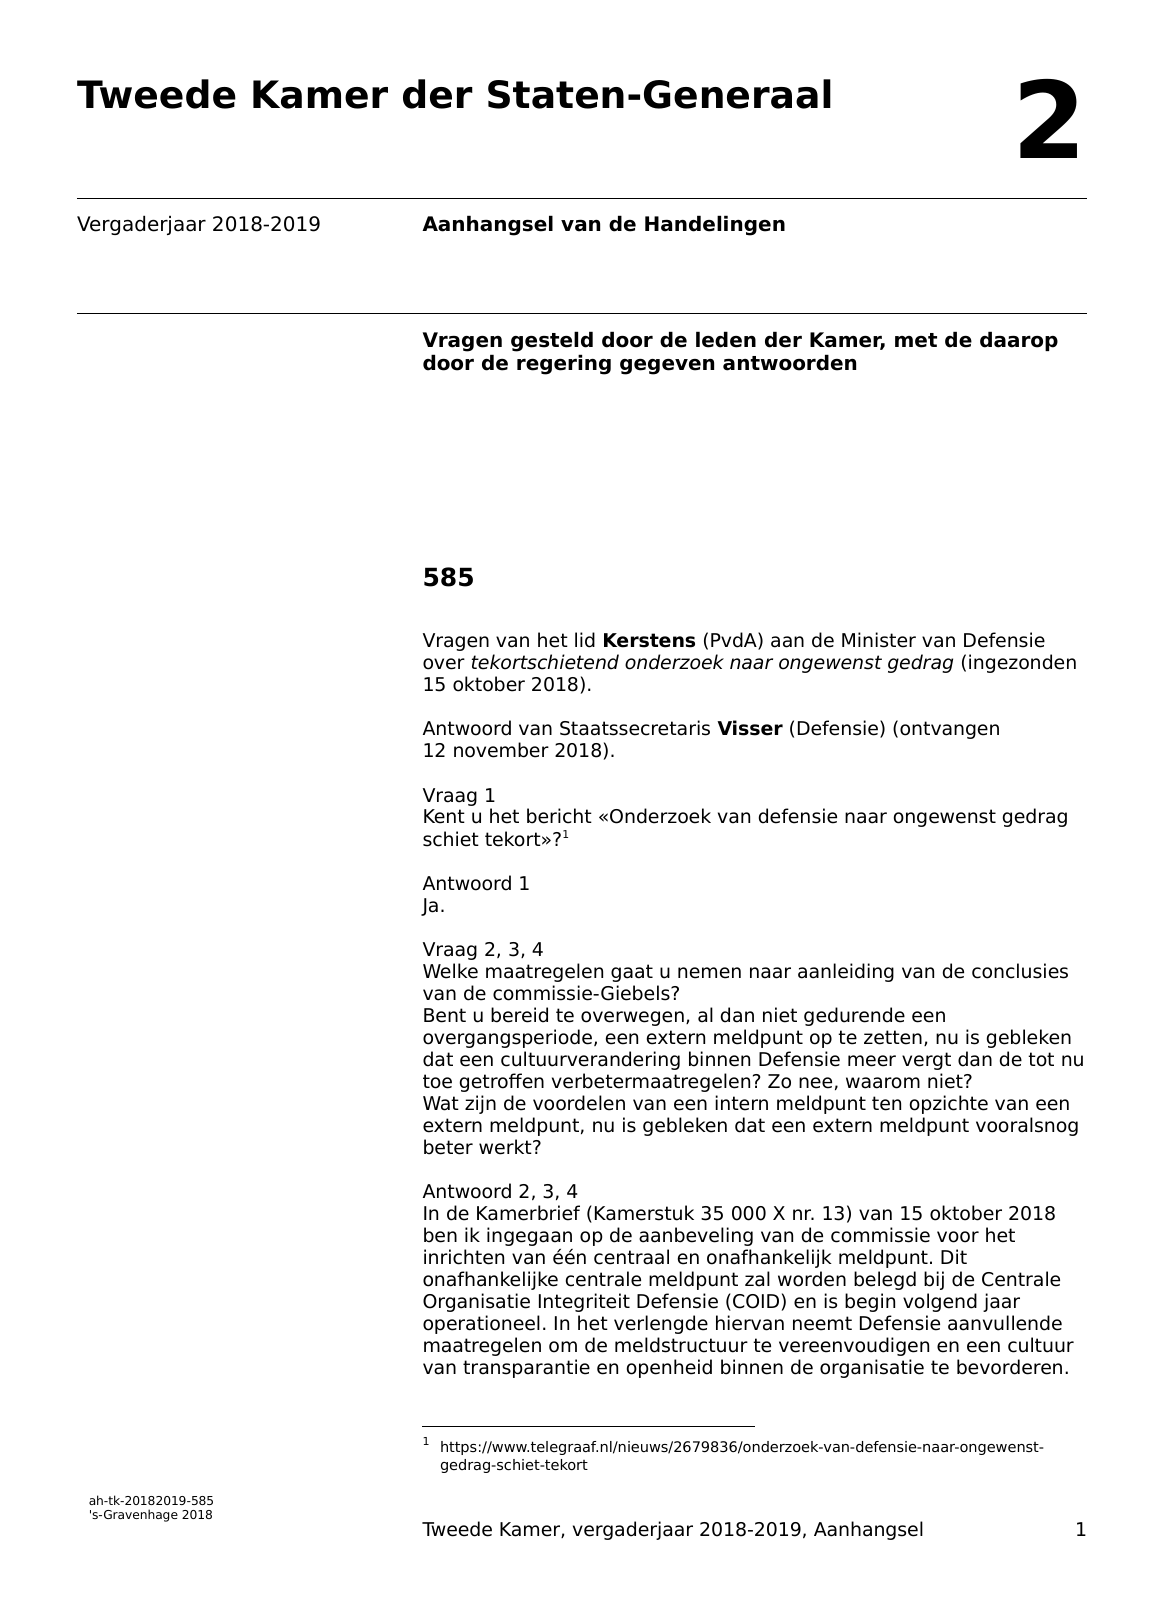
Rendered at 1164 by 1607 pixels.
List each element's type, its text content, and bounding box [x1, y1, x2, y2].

text https://www.telegraaf.nl/nieuws/2679836/onderzoek-van-defensie-naar-ongewenst-gedrag-schiet-tekort [422, 1435, 1087, 1474]
table_cell Vergaderjaar 2018-2019 [77, 199, 422, 313]
text Antwoord 2, 3, 4 [422, 1181, 1087, 1203]
text Antwoord 1 [422, 873, 1087, 894]
text Vraag 2, 3, 4 [422, 939, 1087, 961]
text Vraag 1 [422, 784, 1087, 806]
table_cell Aanhangsel van de Handelingen [422, 199, 1087, 313]
table_cell [77, 314, 422, 375]
text Bent u bereid te overwegen, al dan niet gedurende een overgangsperiode, een extern meldpunt op te zetten, nu is gebleken dat een cultuurverandering binnen Defensie meer vergt dan de tot nu toe getroffen verbetermaatregelen? Zo nee, waarom niet? [422, 1005, 1087, 1093]
text Kent u het bericht «Onderzoek van defensie naar ongewenst gedrag schiet tekort»? [422, 806, 1087, 850]
text ah-tk-20182019-585 [88, 1494, 323, 1508]
text Wat zijn de voordelen van een intern meldpunt ten opzichte van een extern meldpunt, nu is gebleken dat een extern meldpunt vooralsnog beter werkt? [422, 1093, 1087, 1158]
text Antwoord van Staatssecretaris Visser (Defensie) (ontvangen 12 november 2018). [422, 718, 1087, 762]
table_cell Vragen gesteld door de leden der Kamer, met de daarop door de regering gegeven antwoorden [422, 314, 1087, 375]
table_header 2 [886, 59, 1087, 198]
text In de Kamerbrief (Kamerstuk 35 000 X nr. 13) van 15 oktober 2018 ben ik ingegaan op de aanbeveling van de commissie voor het inrichten van één centraal en onafhankelijk meldpunt. Dit onafhankelijke centrale meldpunt zal worden belegd bij de Centrale Organisatie Integriteit Defensie (COID) en is begin volgend jaar operationeel. In het verlengde hiervan neemt Defensie aanvullende maatregelen om de meldstructuur te vereenvoudigen en een cultuur van transparantie en openheid binnen de organisatie te bevorderen. [422, 1203, 1087, 1378]
text Ja. [422, 894, 1087, 917]
text 's-Gravenhage 2018 [88, 1508, 323, 1522]
text 585 [422, 563, 1087, 592]
text Vragen van het lid Kerstens (PvdA) aan de Minister van Defensie over tekortschietend onderzoek naar ongewenst gedrag (ingezonden 15 oktober 2018). [422, 630, 1087, 696]
table_header Tweede Kamer der Staten-Generaal [77, 59, 886, 198]
text Welke maatregelen gaat u nemen naar aanleiding van de conclusies van de commissie-Giebels? [422, 961, 1087, 1005]
